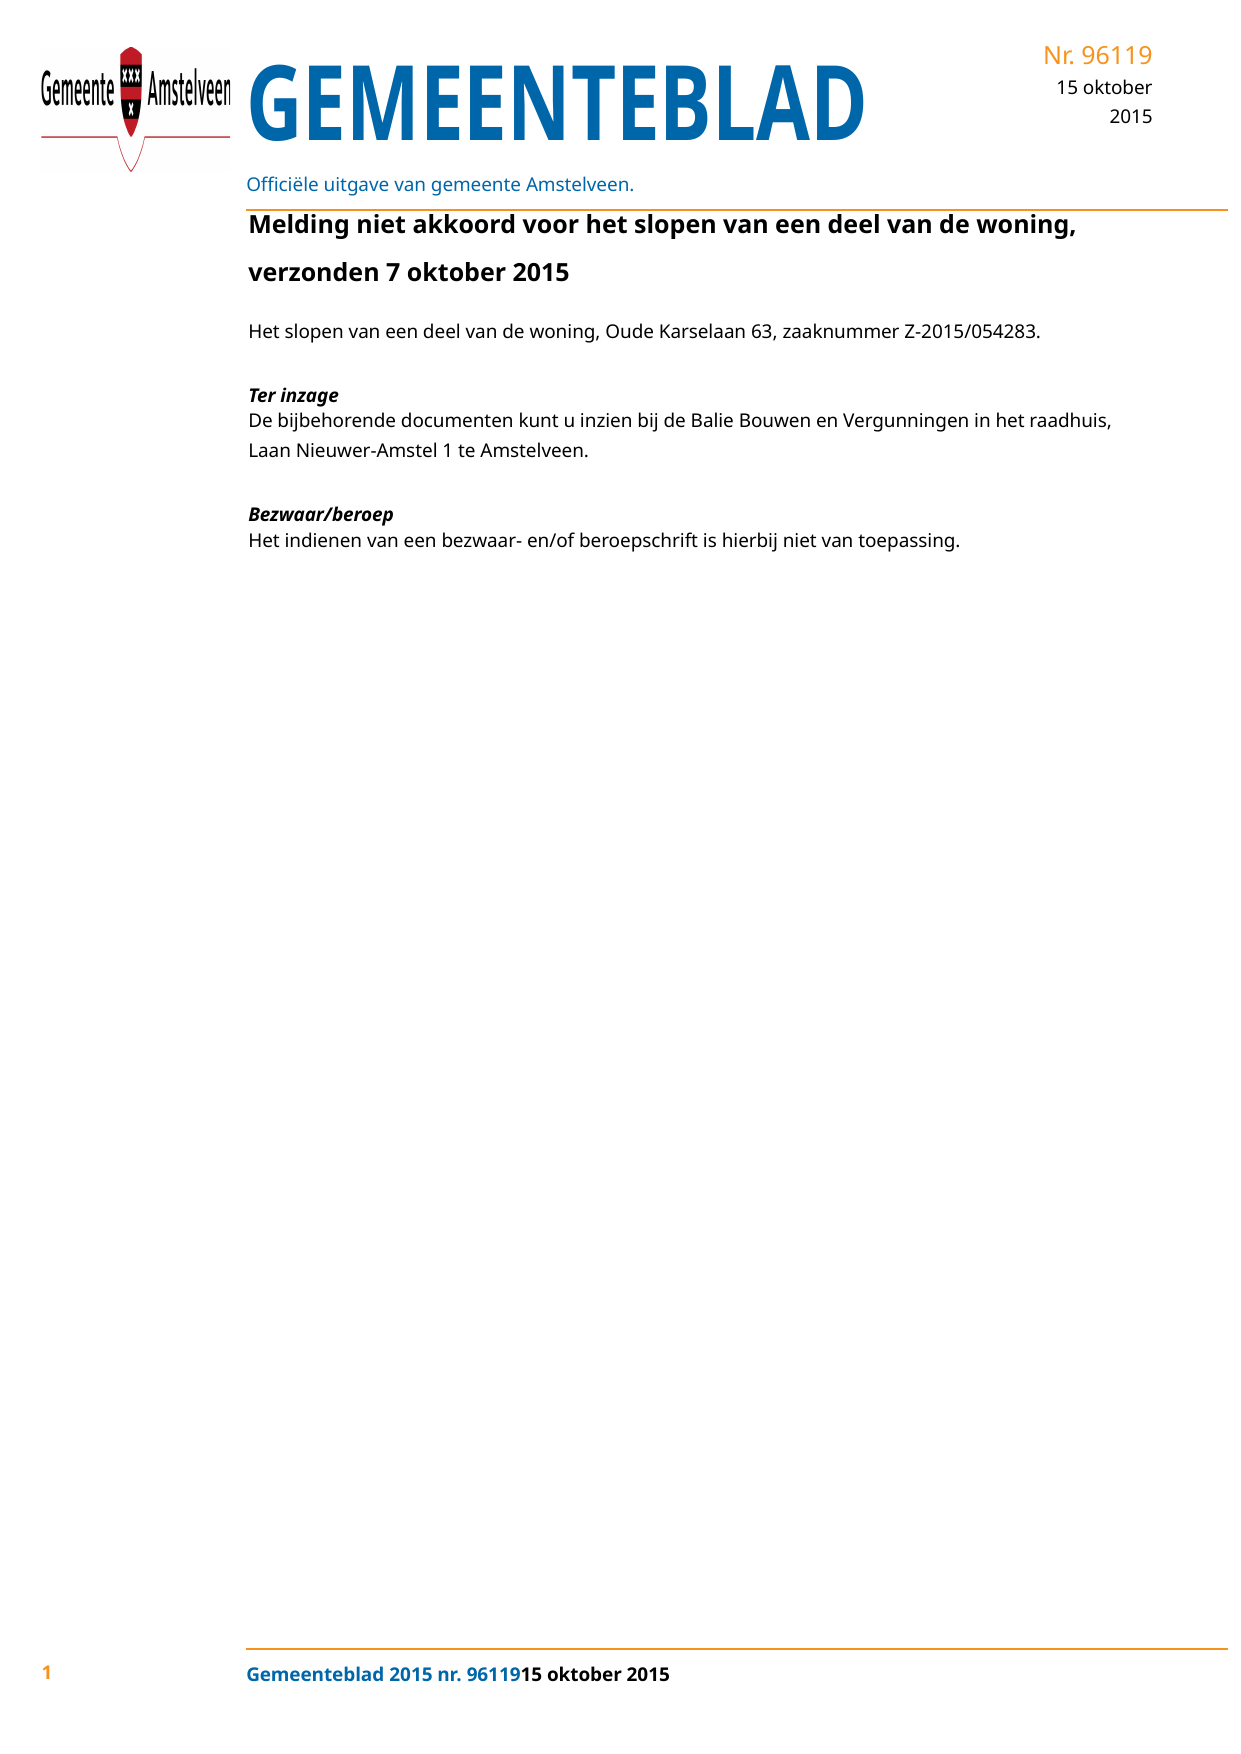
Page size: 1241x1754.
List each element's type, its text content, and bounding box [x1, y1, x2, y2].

text Ter inzage [248, 382, 1152, 408]
text Bezwaar/beroep [248, 501, 1152, 527]
text Melding niet akkoord voor het slopen van een deel van de woning, verzonden 7 oktober 2015 [248, 211, 1152, 288]
text Het slopen van een deel van de woning, Oude Karselaan 63, zaaknummer Z-2015/054283. [248, 318, 1152, 344]
text De bijbehorende documenten kunt u inzien bij de Balie Bouwen en Vergunningen in het raadhuis, Laan Nieuwer-Amstel 1 te Amstelveen. [248, 408, 1152, 463]
picture [41, 47, 231, 172]
text Het indienen van een bezwaar- en/of beroepschrift is hierbij niet van toepassing. [248, 527, 1152, 553]
